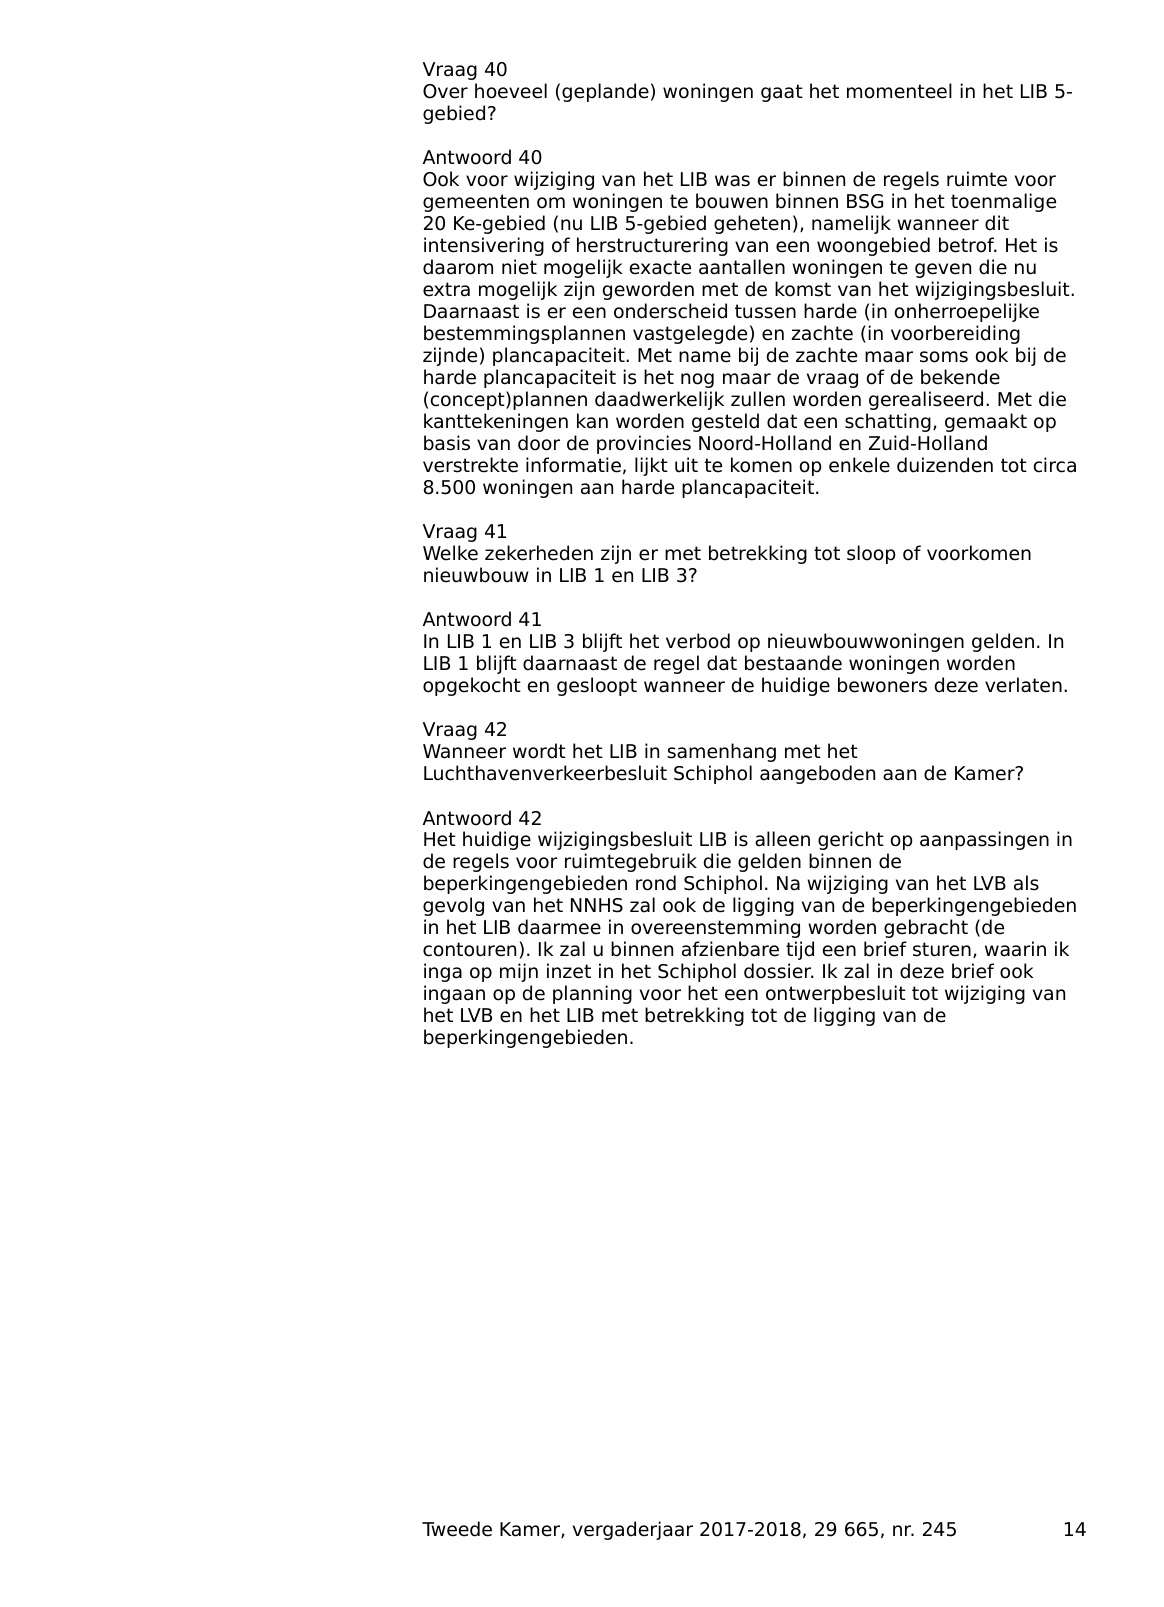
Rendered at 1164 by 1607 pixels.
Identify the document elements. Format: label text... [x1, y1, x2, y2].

text Antwoord 41 [422, 609, 1087, 631]
text Vraag 42 [422, 719, 1087, 741]
text Vraag 41 [422, 521, 1087, 543]
text Ook voor wijziging van het LIB was er binnen de regels ruimte voor gemeenten om woningen te bouwen binnen BSG in het toenmalige 20 Ke-gebied (nu LIB 5-gebied geheten), namelijk wanneer dit intensivering of herstructurering van een woongebied betrof. Het is daarom niet mogelijk exacte aantallen woningen te geven die nu extra mogelijk zijn geworden met de komst van het wijzigingsbesluit. Daarnaast is er een onderscheid tussen harde (in onherroepelijke bestemmingsplannen vastgelegde) en zachte (in voorbereiding zijnde) plancapaciteit. Met name bij de zachte maar soms ook bij de harde plancapaciteit is het nog maar de vraag of de bekende (concept)plannen daadwerkelijk zullen worden gerealiseerd. Met die kanttekeningen kan worden gesteld dat een schatting, gemaakt op basis van door de provincies Noord-Holland en Zuid-Holland verstrekte informatie, lijkt uit te komen op enkele duizenden tot circa 8.500 woningen aan harde plancapaciteit. [422, 169, 1087, 499]
text Vraag 40 [422, 59, 1087, 81]
text Welke zekerheden zijn er met betrekking tot sloop of voorkomen nieuwbouw in LIB 1 en LIB 3? [422, 543, 1087, 587]
text In LIB 1 en LIB 3 blijft het verbod op nieuwbouwwoningen gelden. In LIB 1 blijft daarnaast de regel dat bestaande woningen worden opgekocht en gesloopt wanneer de huidige bewoners deze verlaten. [422, 631, 1087, 697]
text Antwoord 42 [422, 807, 1087, 829]
text Over hoeveel (geplande) woningen gaat het momenteel in het LIB 5-gebied? [422, 81, 1087, 125]
text Het huidige wijzigingsbesluit LIB is alleen gericht op aanpassingen in de regels voor ruimtegebruik die gelden binnen de beperkingengebieden rond Schiphol. Na wijziging van het LVB als gevolg van het NNHS zal ook de ligging van de beperkingengebieden in het LIB daarmee in overeenstemming worden gebracht (de contouren). Ik zal u binnen afzienbare tijd een brief sturen, waarin ik inga op mijn inzet in het Schiphol dossier. Ik zal in deze brief ook ingaan op de planning voor het een ontwerpbesluit tot wijziging van het LVB en het LIB met betrekking tot de ligging van de beperkingengebieden. [422, 829, 1087, 1049]
text Wanneer wordt het LIB in samenhang met het Luchthavenverkeerbesluit Schiphol aangeboden aan de Kamer? [422, 741, 1087, 785]
text Antwoord 40 [422, 147, 1087, 169]
